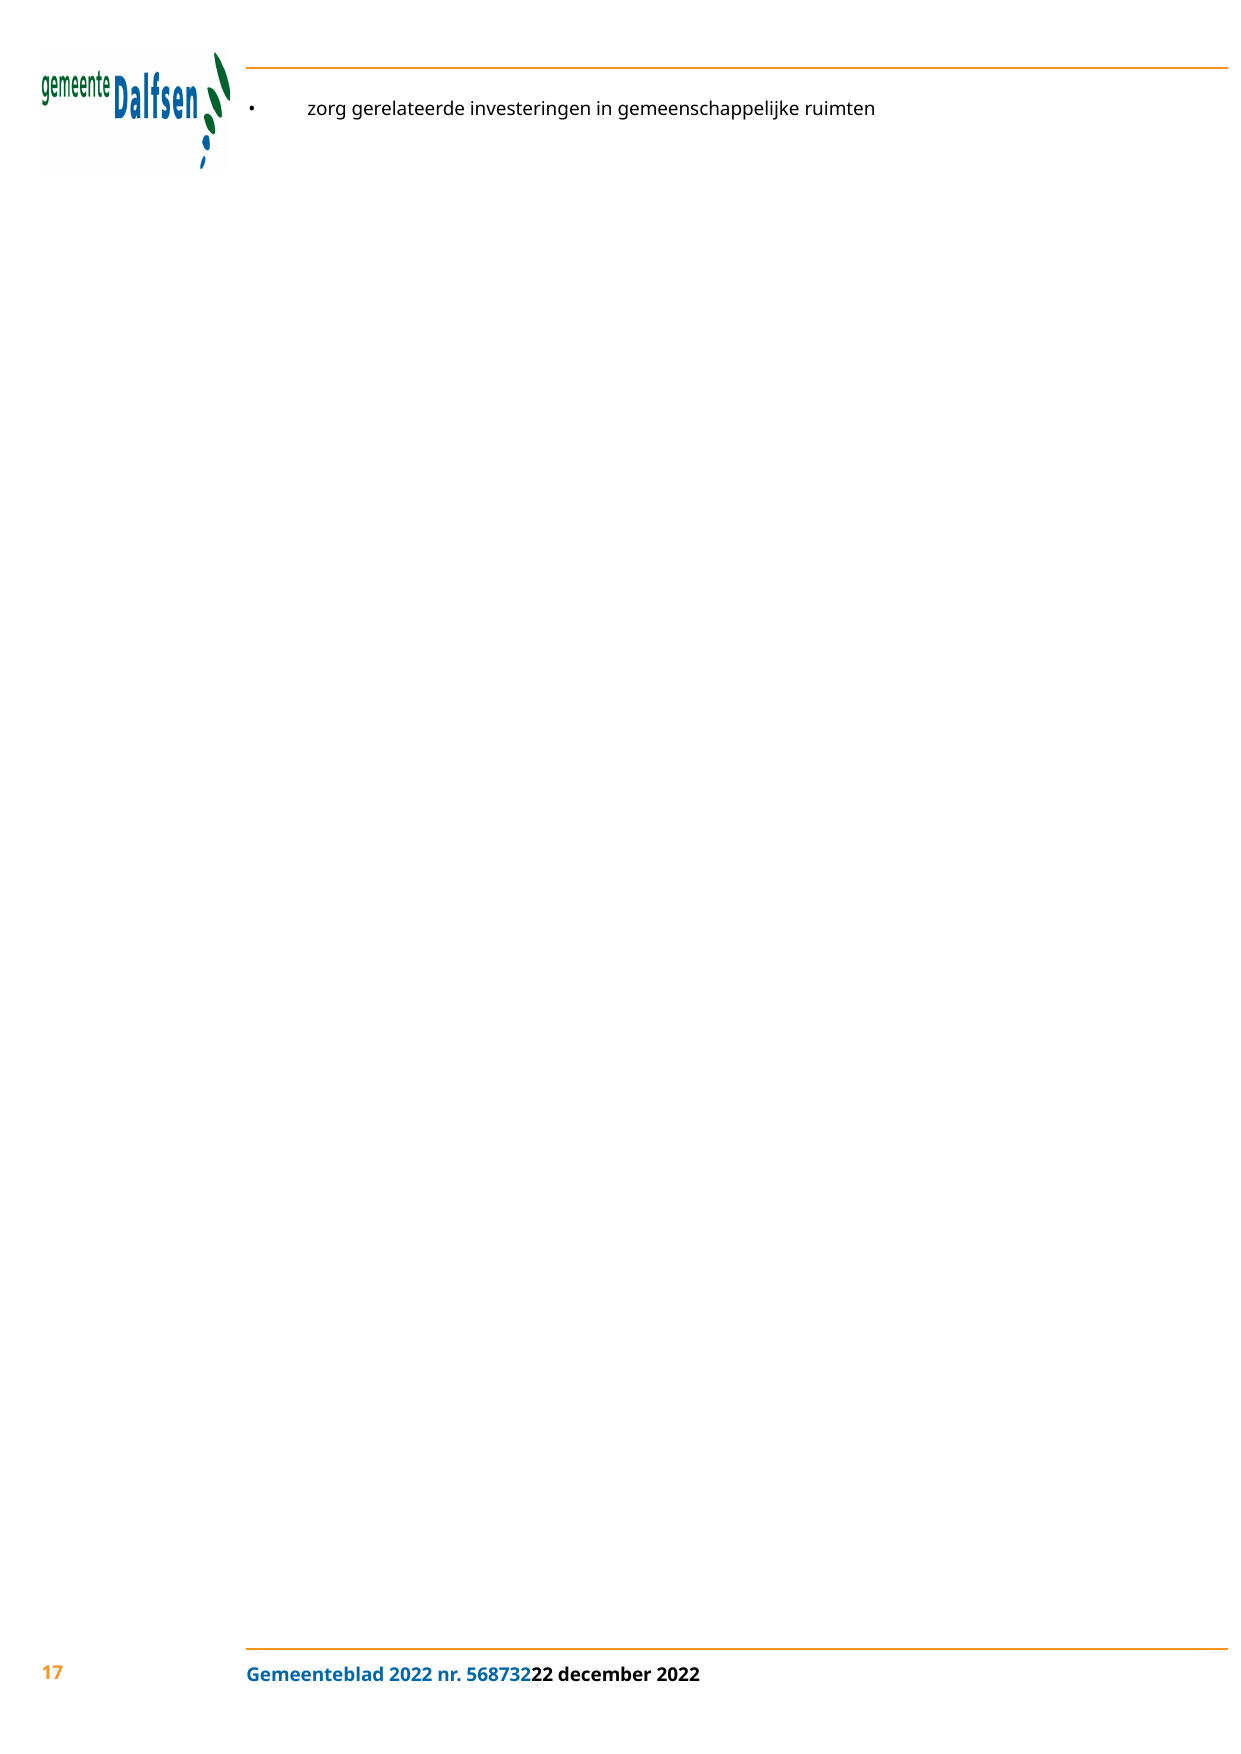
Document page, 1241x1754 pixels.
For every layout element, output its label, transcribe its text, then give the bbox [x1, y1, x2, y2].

list zorg gerelateerde investeringen in gemeenschappelijke ruimten [248, 95, 1152, 121]
picture [41, 47, 231, 172]
